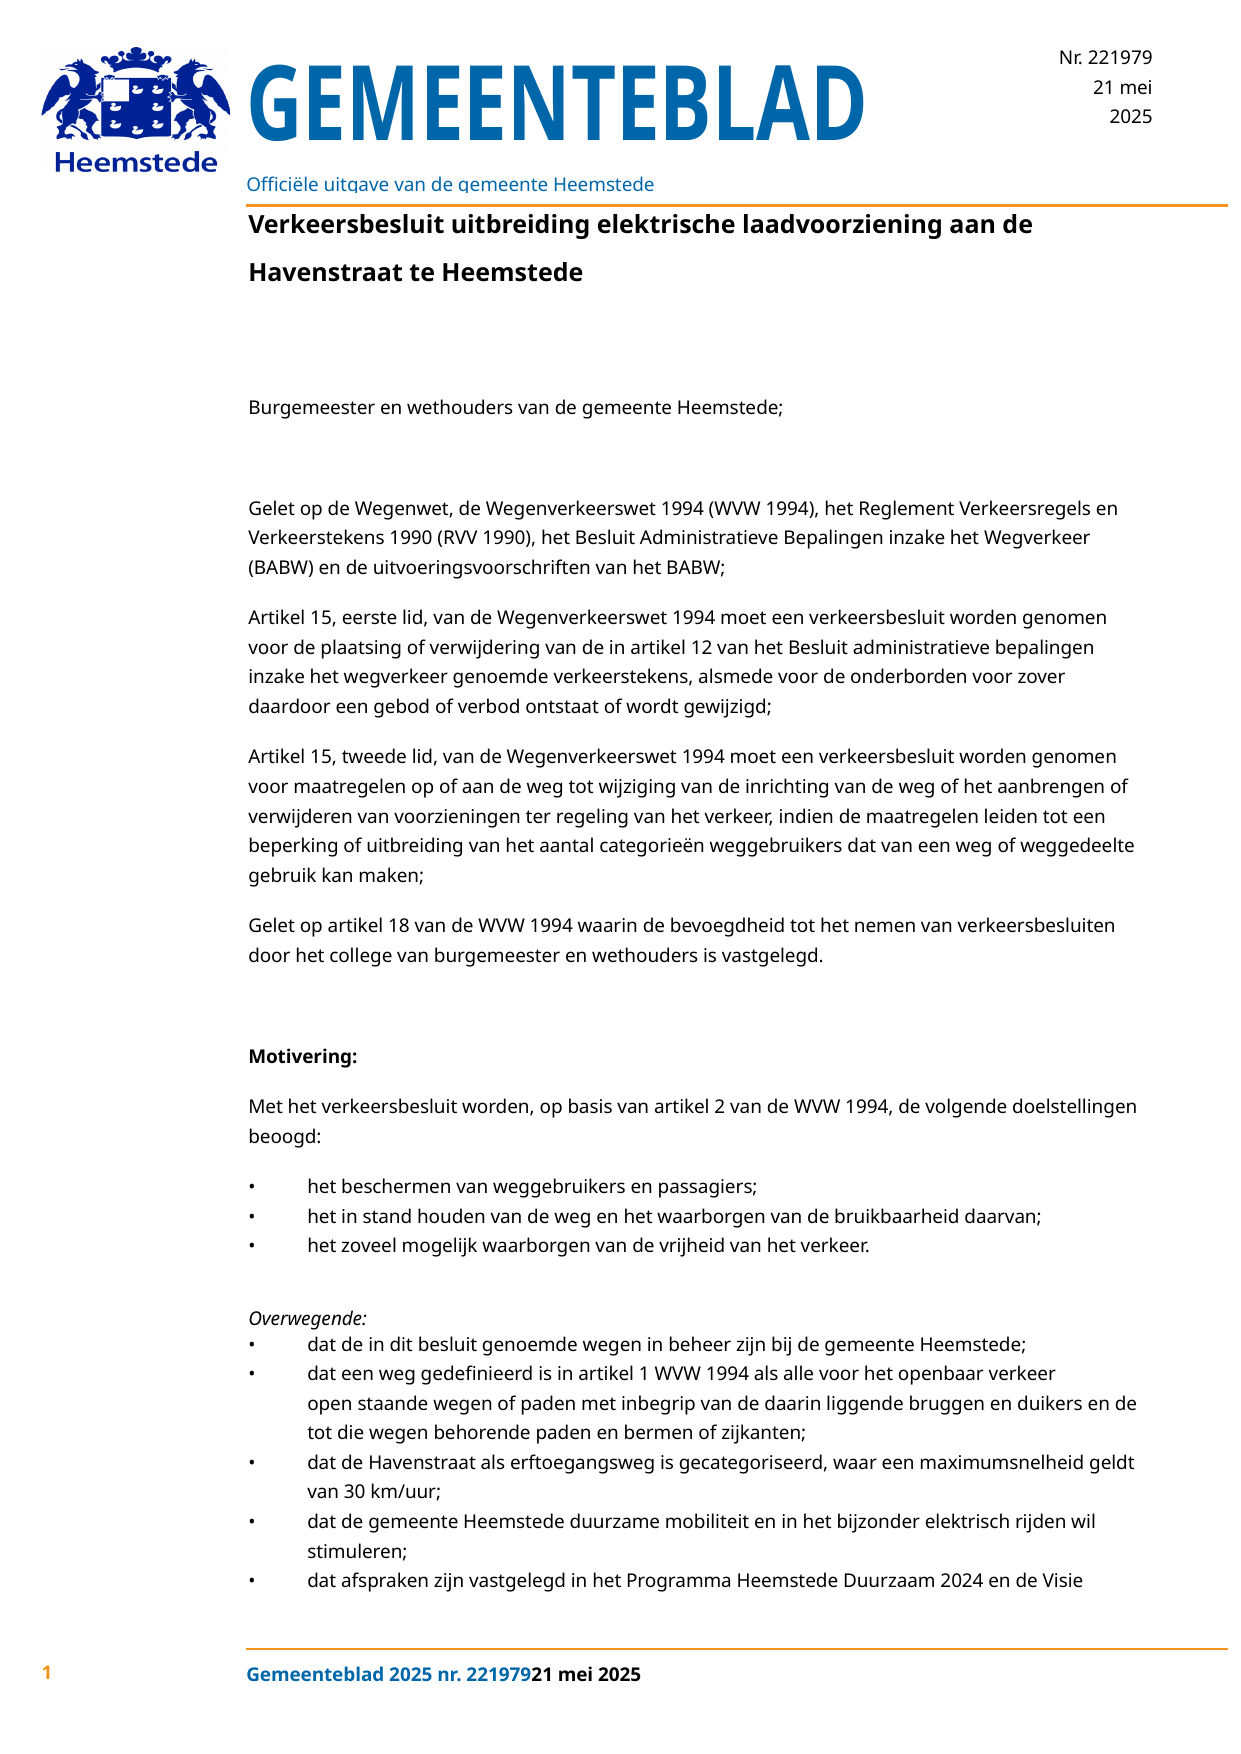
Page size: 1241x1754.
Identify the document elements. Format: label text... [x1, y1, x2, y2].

list het in stand houden van de weg en het waarborgen van de bruikbaarheid daarvan; [248, 1203, 1152, 1228]
text Verkeersbesluit uitbreiding elektrische laadvoorziening aan de Havenstraat te Heemstede [248, 207, 1152, 288]
list dat de gemeente Heemstede duurzame mobiliteit en in het bijzonder elektrisch rijden wil stimuleren; [248, 1508, 1152, 1564]
picture [41, 47, 231, 172]
list het beschermen van weggebruikers en passagiers; [248, 1173, 1152, 1199]
text Gelet op artikel 18 van de WVW 1994 waarin de bevoegdheid tot het nemen van verkeersbesluiten door het college van burgemeester en wethouders is vastgelegd. [248, 912, 1152, 968]
text Artikel 15, eerste lid, van de Wegenverkeerswet 1994 moet een verkeersbesluit worden genomen voor de plaatsing of verwijdering van de in artikel 12 van het Besluit administratieve bepalingen inzake het wegverkeer genoemde verkeerstekens, alsmede voor de onderborden voor zover daardoor een gebod of verbod ontstaat of wordt gewijzigd; [248, 604, 1152, 719]
text Artikel 15, tweede lid, van de Wegenverkeerswet 1994 moet een verkeersbesluit worden genomen voor maatregelen op of aan de weg tot wijziging van de inrichting van de weg of het aanbrengen of verwijderen van voorzieningen ter regeling van het verkeer, indien de maatregelen leiden tot een beperking of uitbreiding van het aantal categorieën weggebruikers dat van een weg of weggedeelte gebruik kan maken; [248, 744, 1152, 888]
text Burgemeester en wethouders van de gemeente Heemstede; [248, 394, 1152, 420]
list dat de in dit besluit genoemde wegen in beheer zijn bij de gemeente Heemstede; [248, 1331, 1152, 1357]
text Gelet op de Wegenwet, de Wegenverkeerswet 1994 (WVW 1994), het Reglement Verkeersregels en Verkeerstekens 1990 (RVV 1990), het Besluit Administratieve Bepalingen inzake het Wegverkeer (BABW) en de uitvoeringsvoorschriften van het BABW; [248, 495, 1152, 580]
text Overwegende: [248, 1305, 1152, 1331]
text Met het verkeersbesluit worden, op basis van artikel 2 van de WVW 1994, de volgende doelstellingen beoogd: [248, 1093, 1152, 1148]
list dat de Havenstraat als erftoegangsweg is gecategoriseerd, waar een maximumsnelheid geldt van 30 km/uur; [248, 1449, 1152, 1504]
list het zoveel mogelijk waarborgen van de vrijheid van het verkeer. [248, 1232, 1152, 1258]
list dat afspraken zijn vastgelegd in het Programma Heemstede Duurzaam 2024 en de Visie [248, 1567, 1152, 1593]
text Motivering: [248, 1043, 1152, 1068]
list dat een weg gedefinieerd is in artikel 1 WVW 1994 als alle voor het openbaar verkeer open staande wegen of paden met inbegrip van de daarin liggende bruggen en duikers en de tot die wegen behorende paden en bermen of zijkanten; [248, 1360, 1152, 1445]
